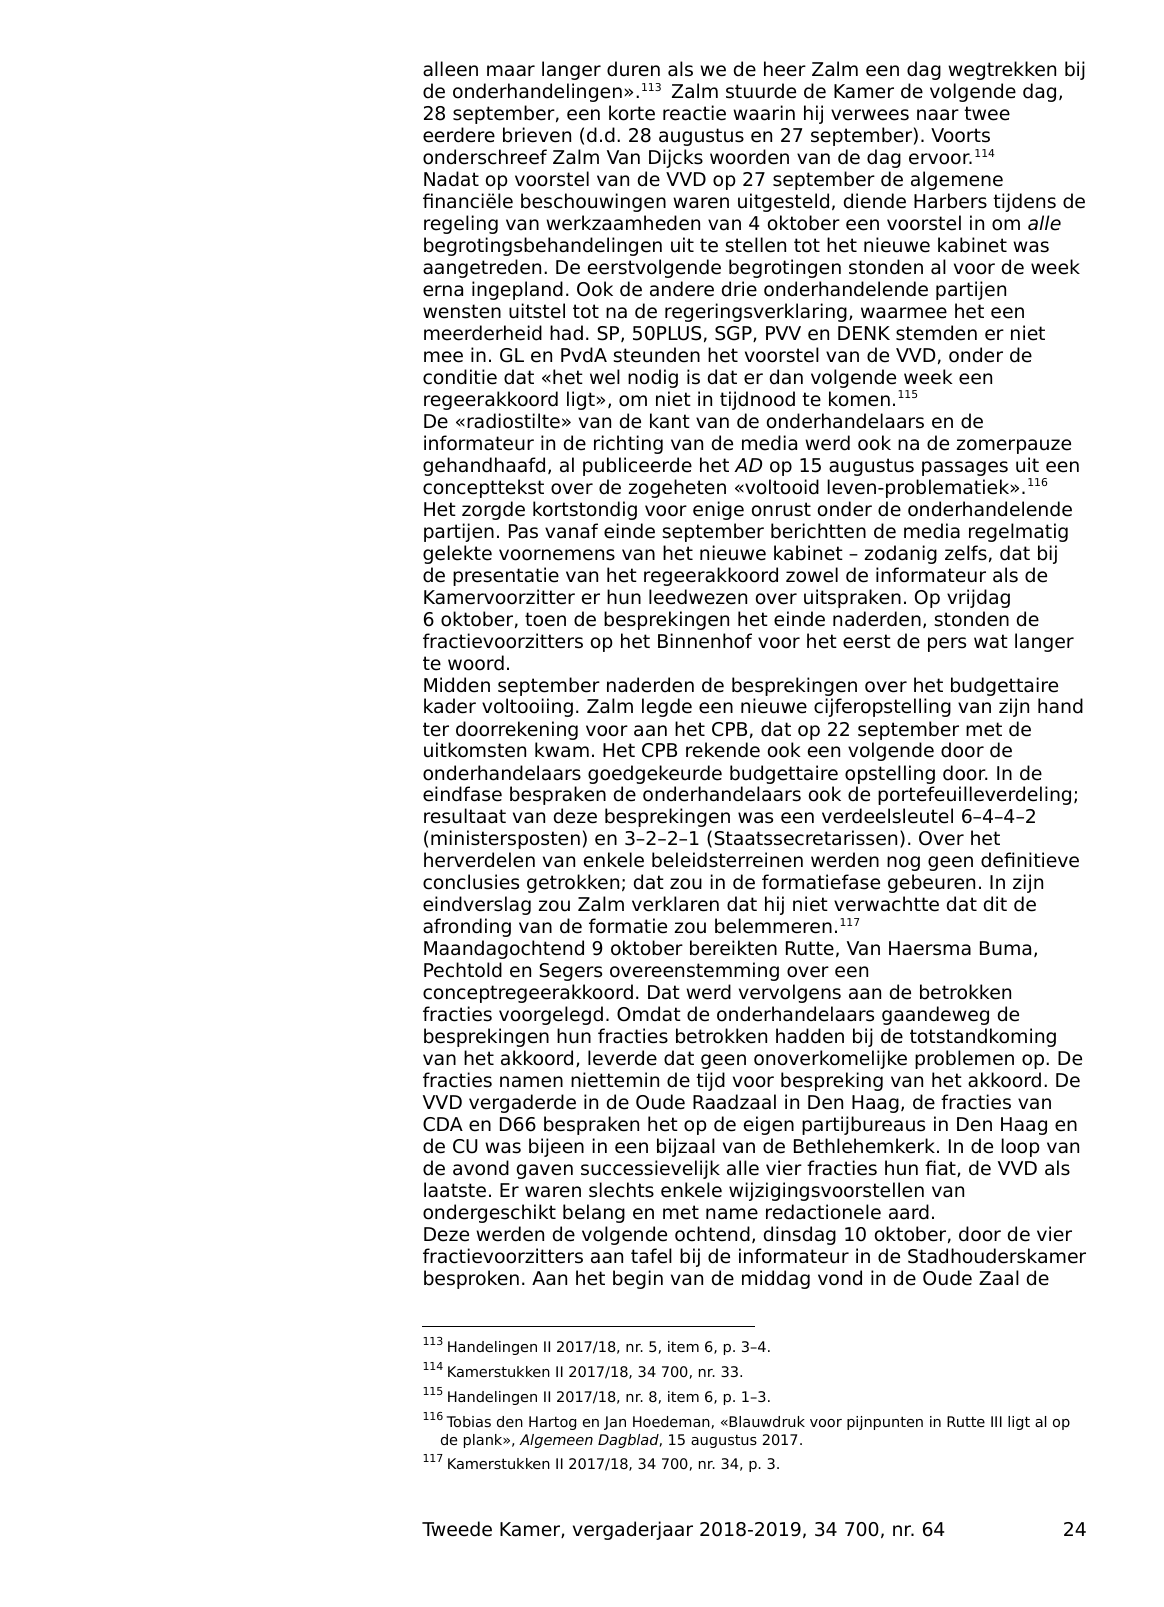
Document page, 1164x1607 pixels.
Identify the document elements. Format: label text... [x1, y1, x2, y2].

text Tobias den Hartog en Jan Hoedeman, «Blauwdruk voor pijnpunten in Rutte III ligt al op de plank», Algemeen Dagblad, 15 augustus 2017. [422, 1410, 1087, 1449]
text Kamerstukken II 2017/18, 34 700, nr. 34, p. 3. [422, 1452, 1087, 1474]
text Deze werden de volgende ochtend, dinsdag 10 oktober, door de vier fractievoorzitters aan tafel bij de informateur in de Stadhouderskamer besproken. Aan het begin van de middag vond in de Oude Zaal de [422, 1224, 1087, 1290]
text Nadat op voorstel van de VVD op 27 september de algemene financiële beschouwingen waren uitgesteld, diende Harbers tijdens de regeling van werkzaamheden van 4 oktober een voorstel in om alle begrotingsbehandelingen uit te stellen tot het nieuwe kabinet was aangetreden. De eerstvolgende begrotingen stonden al voor de week erna ingepland. Ook de andere drie onderhandelende partijen wensten uitstel tot na de regeringsverklaring, waarmee het een meerderheid had. SP, 50PLUS, SGP, PVV en DENK stemden er niet mee in. GL en PvdA steunden het voorstel van de VVD, onder de conditie dat «het wel nodig is dat er dan volgende week een regeerakkoord ligt», om niet in tijdnood te komen. [422, 169, 1087, 411]
text Midden september naderden de besprekingen over het budgettaire kader voltooiing. Zalm legde een nieuwe cijferopstelling van zijn hand ter doorrekening voor aan het CPB, dat op 22 september met de uitkomsten kwam. Het CPB rekende ook een volgende door de onderhandelaars goedgekeurde budgettaire opstelling door. In de eindfase bespraken de onderhandelaars ook de portefeuilleverdeling; resultaat van deze besprekingen was een verdeelsleutel 6–4–4–2 (ministersposten) en 3–2–2–1 (Staatssecretarissen). Over het herverdelen van enkele beleidsterreinen werden nog geen definitieve conclusies getrokken; dat zou in de formatiefase gebeuren. In zijn eindverslag zou Zalm verklaren dat hij niet verwachtte dat dit de afronding van de formatie zou belemmeren. [422, 674, 1087, 938]
text Handelingen II 2017/18, nr. 5, item 6, p. 3–4. [422, 1335, 1087, 1357]
text alleen maar langer duren als we de heer Zalm een dag wegtrekken bij de onderhandelingen». Zalm stuurde de Kamer de volgende dag, 28 september, een korte reactie waarin hij verwees naar twee eerdere brieven (d.d. 28 augustus en 27 september). Voorts onderschreef Zalm Van Dijcks woorden van de dag ervoor. [422, 59, 1087, 169]
text Kamerstukken II 2017/18, 34 700, nr. 33. [422, 1360, 1087, 1382]
text Handelingen II 2017/18, nr. 8, item 6, p. 1–3. [422, 1385, 1087, 1407]
text De «radiostilte» van de kant van de onderhandelaars en de informateur in de richting van de media werd ook na de zomerpauze gehandhaafd, al publiceerde het AD op 15 augustus passages uit een concepttekst over de zogeheten «voltooid leven-problematiek». Het zorgde kortstondig voor enige onrust onder de onderhandelende partijen. Pas vanaf einde september berichtten de media regelmatig gelekte voornemens van het nieuwe kabinet – zodanig zelfs, dat bij de presentatie van het regeerakkoord zowel de informateur als de Kamervoorzitter er hun leedwezen over uitspraken. Op vrijdag 6 oktober, toen de besprekingen het einde naderden, stonden de fractievoorzitters op het Binnenhof voor het eerst de pers wat langer te woord. [422, 411, 1087, 674]
text Maandagochtend 9 oktober bereikten Rutte, Van Haersma Buma, Pechtold en Segers overeenstemming over een conceptregeerakkoord. Dat werd vervolgens aan de betrokken fracties voorgelegd. Omdat de onderhandelaars gaandeweg de besprekingen hun fracties betrokken hadden bij de totstandkoming van het akkoord, leverde dat geen onoverkomelijke problemen op. De fracties namen niettemin de tijd voor bespreking van het akkoord. De VVD vergaderde in de Oude Raadzaal in Den Haag, de fracties van CDA en D66 bespraken het op de eigen partijbureaus in Den Haag en de CU was bijeen in een bijzaal van de Bethlehemkerk. In de loop van de avond gaven successievelijk alle vier fracties hun fiat, de VVD als laatste. Er waren slechts enkele wijzigingsvoorstellen van ondergeschikt belang en met name redactionele aard. [422, 938, 1087, 1224]
